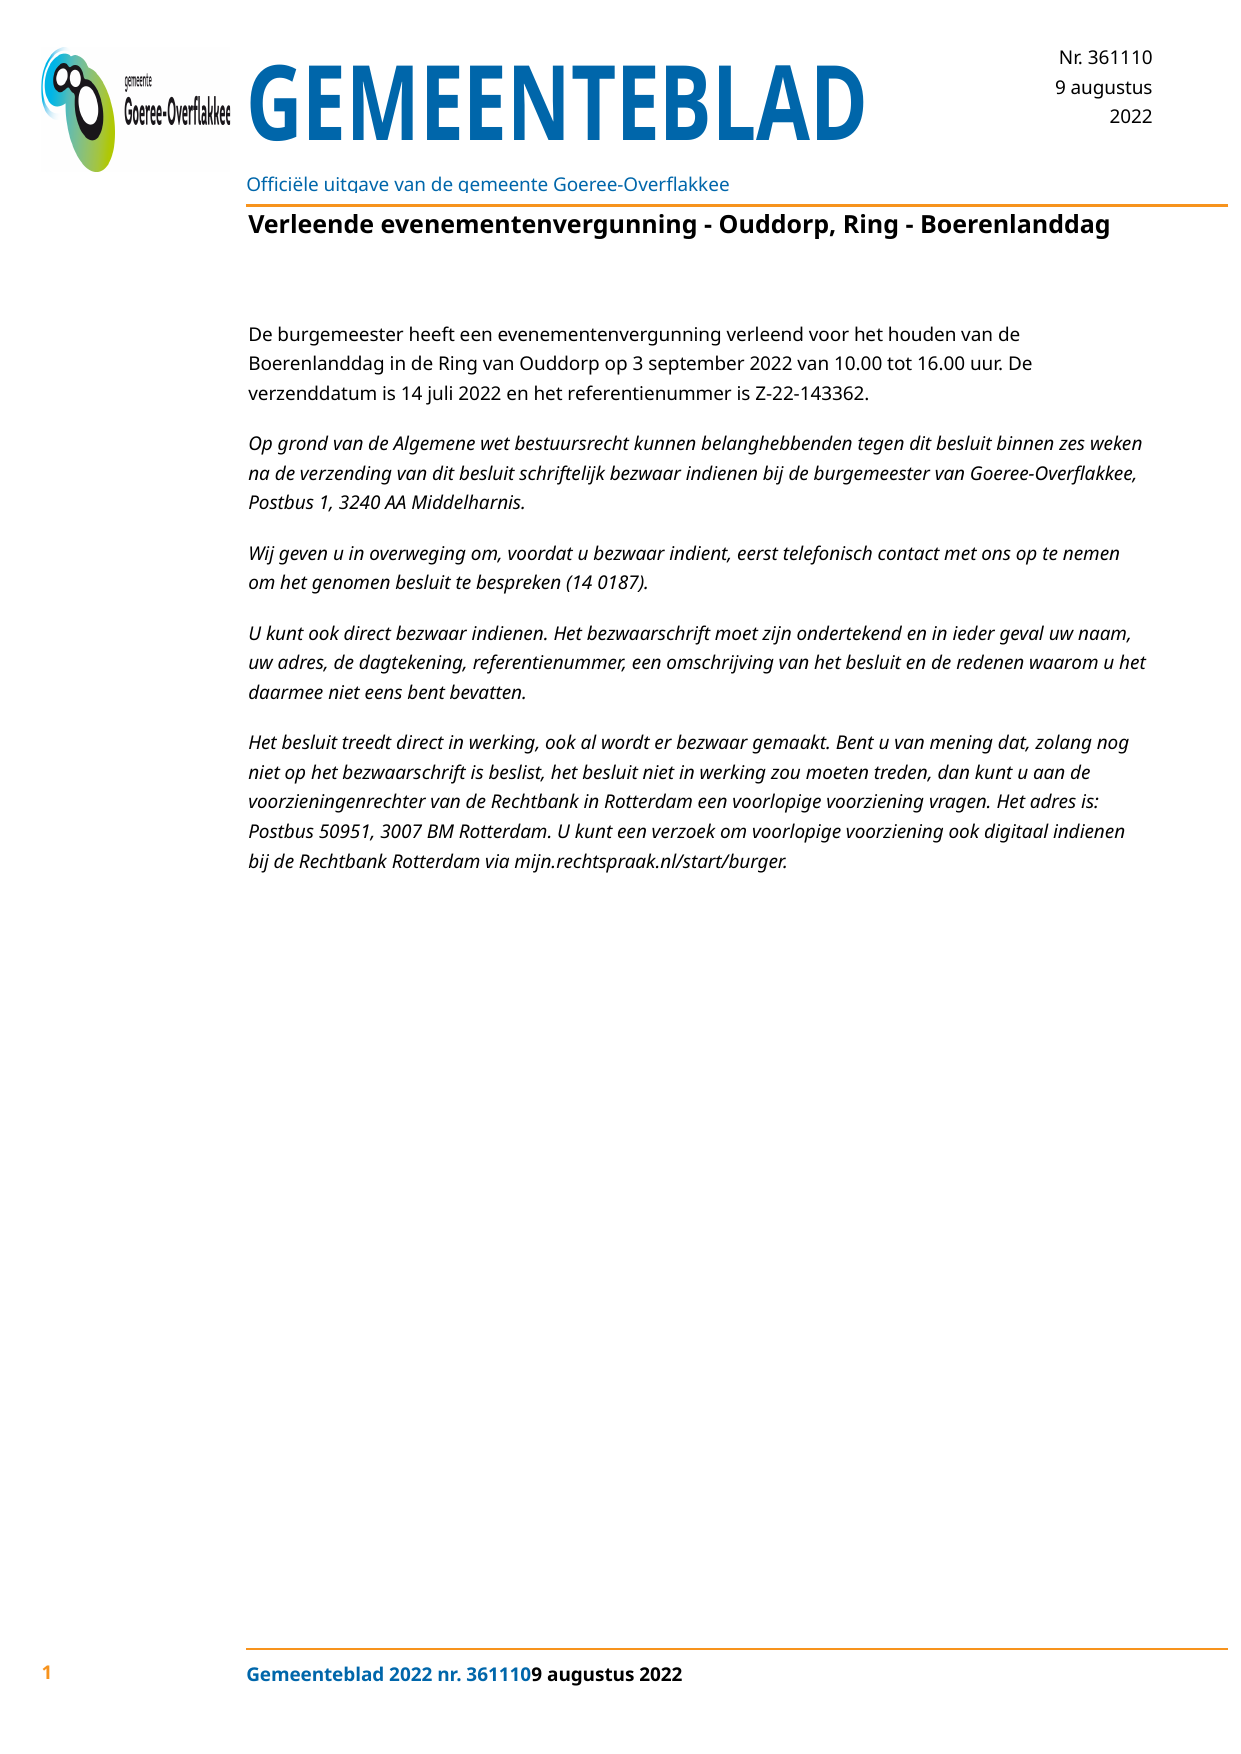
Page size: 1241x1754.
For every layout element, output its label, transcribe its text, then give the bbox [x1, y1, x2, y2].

text Op grond van de Algemene wet bestuursrecht kunnen belanghebbenden tegen dit besluit binnen zes weken na de verzending van dit besluit schriftelijk bezwaar indienen bij de burgemeester van Goeree-Overflakkee, Postbus 1, 3240 AA Middelharnis. [248, 430, 1152, 515]
text Het besluit treedt direct in werking, ook al wordt er bezwaar gemaakt. Bent u van mening dat, zolang nog niet op het bezwaarschrift is beslist, het besluit niet in werking zou moeten treden, dan kunt u aan de voorzieningenrechter van de Rechtbank in Rotterdam een voorlopige voorziening vragen. Het adres is: Postbus 50951, 3007 BM Rotterdam. U kunt een verzoek om voorlopige voorziening ook digitaal indienen bij de Rechtbank Rotterdam via mijn.rechtspraak.nl/start/burger. [248, 729, 1152, 873]
picture [41, 47, 231, 172]
text Verleende evenementenvergunning - Ouddorp, Ring - Boerenlanddag [248, 207, 1152, 241]
text U kunt ook direct bezwaar indienen. Het bezwaarschrift moet zijn ondertekend en in ieder geval uw naam, uw adres, de dagtekening, referentienummer, een omschrijving van het besluit en de redenen waarom u het daarmee niet eens bent bevatten. [248, 620, 1152, 705]
text Wij geven u in overweging om, voordat u bezwaar indient, eerst telefonisch contact met ons op te nemen om het genomen besluit te bespreken (14 0187). [248, 540, 1152, 595]
text De burgemeester heeft een evenementenvergunning verleend voor het houden van de Boerenlanddag in de Ring van Ouddorp op 3 september 2022 van 10.00 tot 16.00 uur. De verzenddatum is 14 juli 2022 en het referentienummer is Z-22-143362. [248, 321, 1152, 406]
